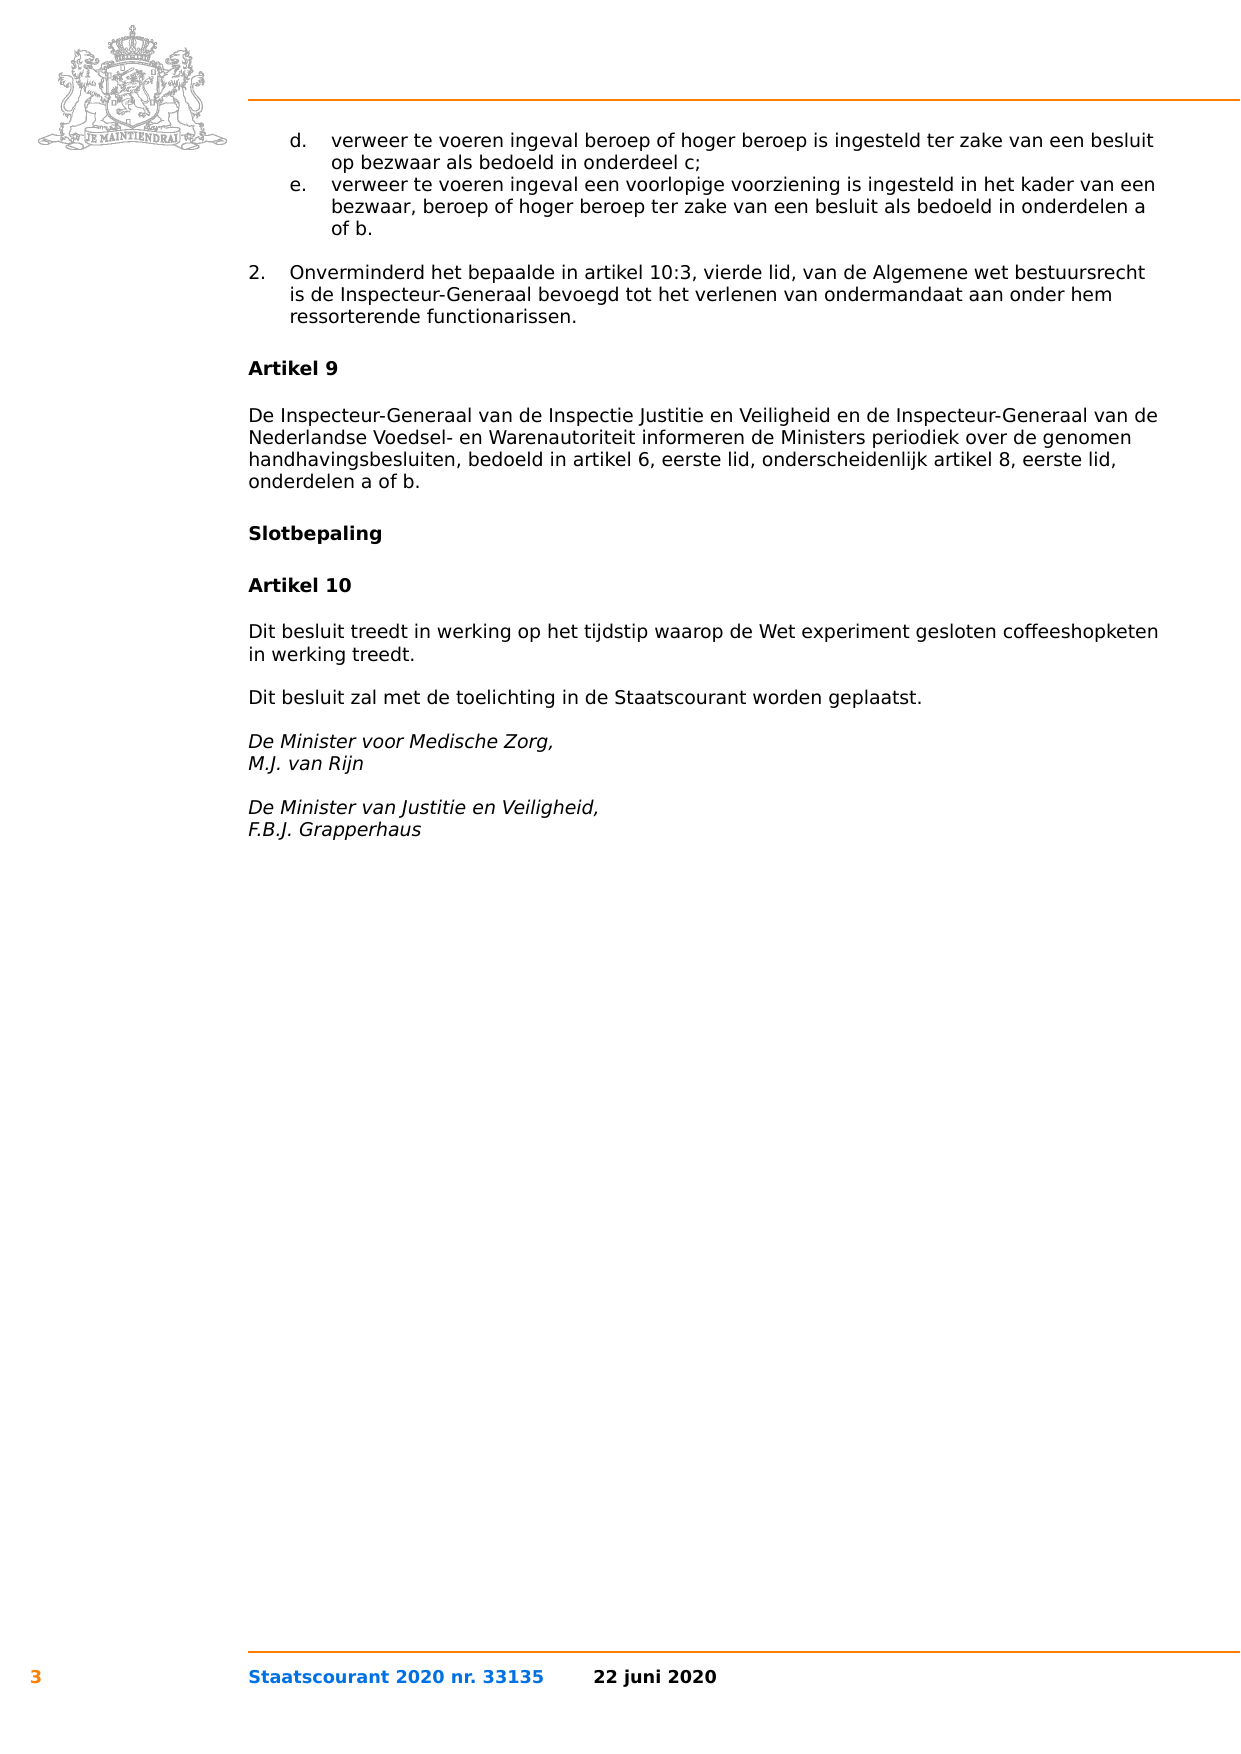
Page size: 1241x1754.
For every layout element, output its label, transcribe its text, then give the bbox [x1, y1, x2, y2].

text De Inspecteur-Generaal van de Inspectie Justitie en Veiligheid en de Inspecteur-Generaal van de Nederlandse Voedsel- en Warenautoriteit informeren de Ministers periodiek over de genomen handhavingsbesluiten, bedoeld in artikel 6, eerste lid, onderscheidenlijk artikel 8, eerste lid, onderdelen a of b. [248, 404, 1163, 492]
text d. verweer te voeren ingeval beroep of hoger beroep is ingesteld ter zake van een besluit op bezwaar als bedoeld in onderdeel c; [289, 130, 1163, 174]
text De Minister van Justitie en Veiligheid, F.B.J. Grapperhaus [248, 797, 1163, 841]
text e. verweer te voeren ingeval een voorlopige voorziening is ingesteld in het kader van een bezwaar, beroep of hoger beroep ter zake van een besluit als bedoeld in onderdelen a of b. [289, 174, 1163, 240]
subtitle Artikel 10 [248, 574, 1163, 596]
text De Minister voor Medische Zorg, M.J. van Rijn [248, 731, 1163, 775]
subtitle Slotbepaling [248, 522, 1163, 544]
text Dit besluit zal met de toelichting in de Staatscourant worden geplaatst. [248, 687, 1163, 709]
picture [38, 25, 227, 150]
subtitle Artikel 9 [248, 358, 1163, 379]
text 2. Onverminderd het bepaalde in artikel 10:3, vierde lid, van de Algemene wet bestuursrecht is de Inspecteur-Generaal bevoegd tot het verlenen van ondermandaat aan onder hem ressorterende functionarissen. [248, 262, 1163, 328]
text Dit besluit treedt in werking op het tijdstip waarop de Wet experiment gesloten coffeeshopketen in werking treedt. [248, 621, 1163, 665]
